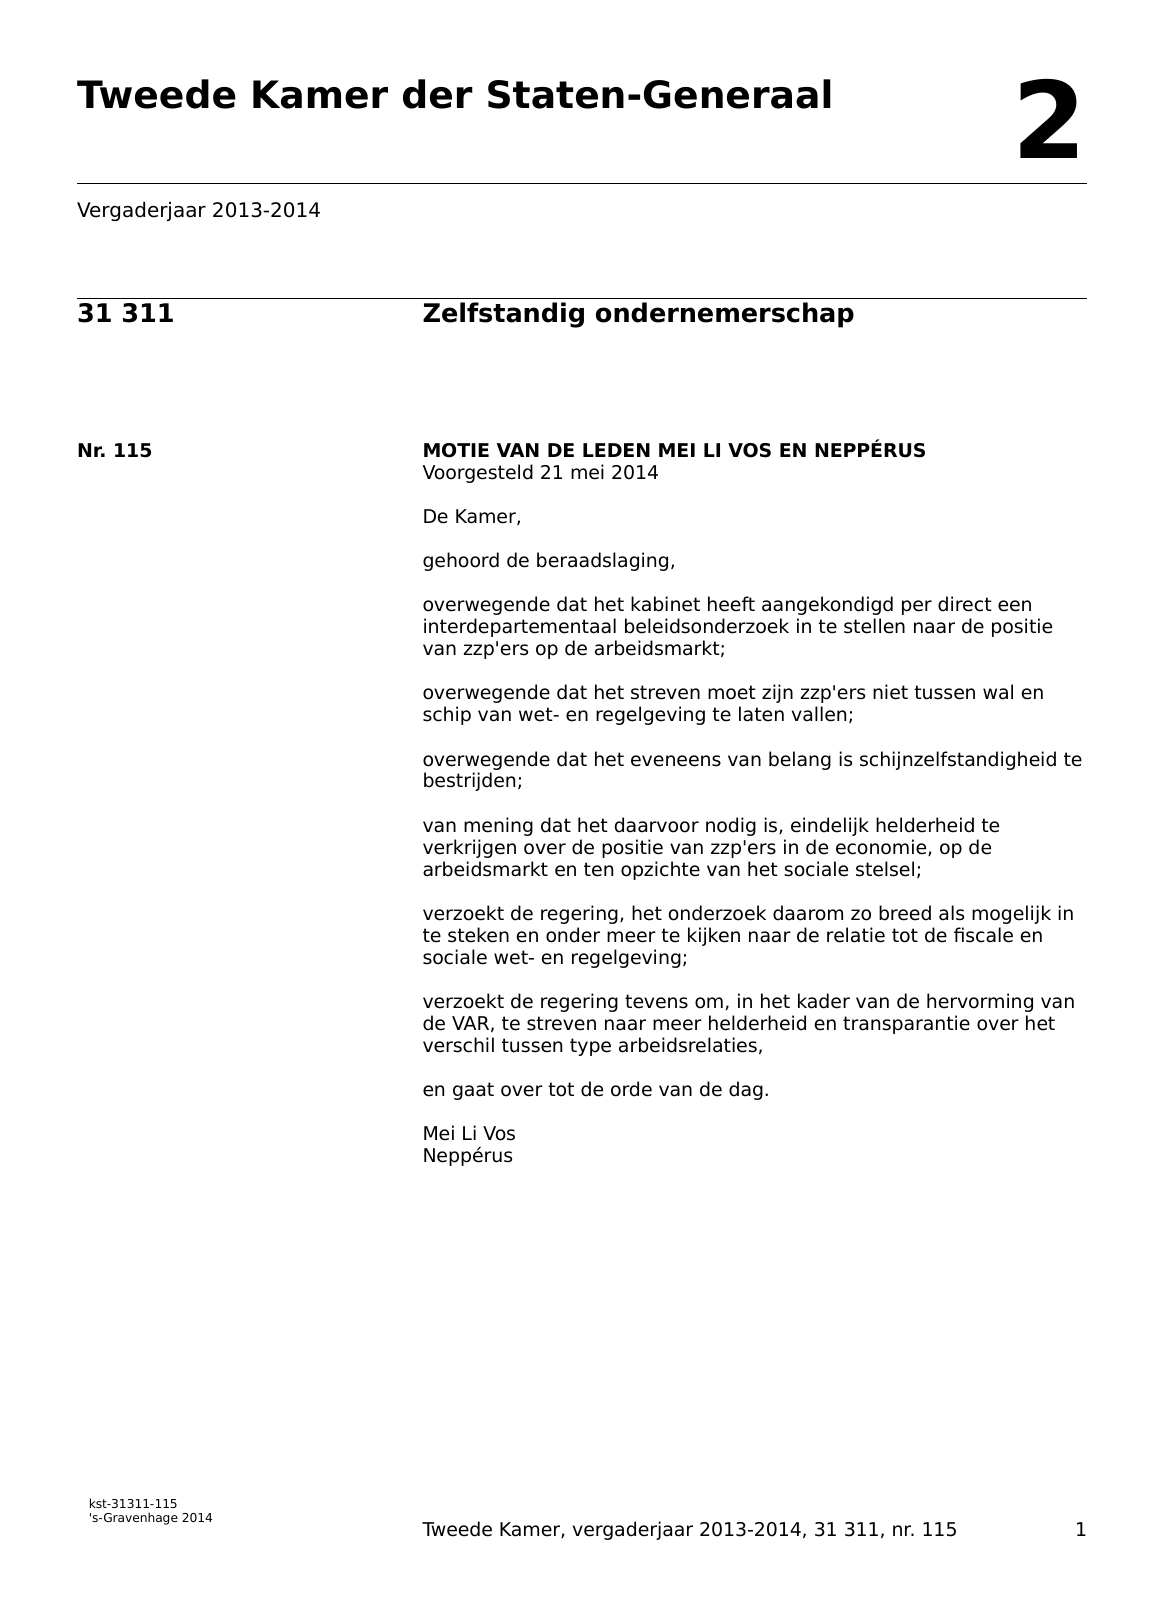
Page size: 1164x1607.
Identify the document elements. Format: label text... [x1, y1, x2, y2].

subtitle 31 311 Zelfstandig ondernemerschap [77, 299, 1087, 329]
text Mei Li Vos [422, 1123, 1087, 1145]
text verzoekt de regering tevens om, in het kader van de hervorming van de VAR, te streven naar meer helderheid en transparantie over het verschil tussen type arbeidsrelaties, [422, 991, 1087, 1057]
text Voorgesteld 21 mei 2014 [422, 462, 1087, 484]
text van mening dat het daarvoor nodig is, eindelijk helderheid te verkrijgen over de positie van zzp'ers in de economie, op de arbeidsmarkt en ten opzichte van het sociale stelsel; [422, 814, 1087, 881]
text gehoord de beraadslaging, [422, 550, 1087, 572]
text overwegende dat het streven moet zijn zzp'ers niet tussen wal en schip van wet- en regelgeving te laten vallen; [422, 682, 1087, 726]
text De Kamer, [422, 506, 1087, 528]
text kst-31311-115 [88, 1497, 323, 1511]
text Neppérus [422, 1145, 1087, 1167]
text verzoekt de regering, het onderzoek daarom zo breed als mogelijk in te steken en onder meer te kijken naar de relatie tot de fiscale en sociale wet- en regelgeving; [422, 903, 1087, 969]
table_header Tweede Kamer der Staten-Generaal [77, 59, 886, 183]
text overwegende dat het kabinet heeft aangekondigd per direct een interdepartementaal beleidsonderzoek in te stellen naar de positie van zzp'ers op de arbeidsmarkt; [422, 594, 1087, 660]
table_header 2 [886, 59, 1087, 183]
text 's-Gravenhage 2014 [88, 1511, 323, 1525]
subtitle Nr. 115 MOTIE VAN DE LEDEN MEI LI VOS EN NEPPÉRUS [77, 440, 1087, 462]
text en gaat over tot de orde van de dag. [422, 1079, 1087, 1101]
table_cell Vergaderjaar 2013-2014 [77, 184, 1087, 298]
text overwegende dat het eveneens van belang is schijnzelfstandigheid te bestrijden; [422, 748, 1087, 792]
